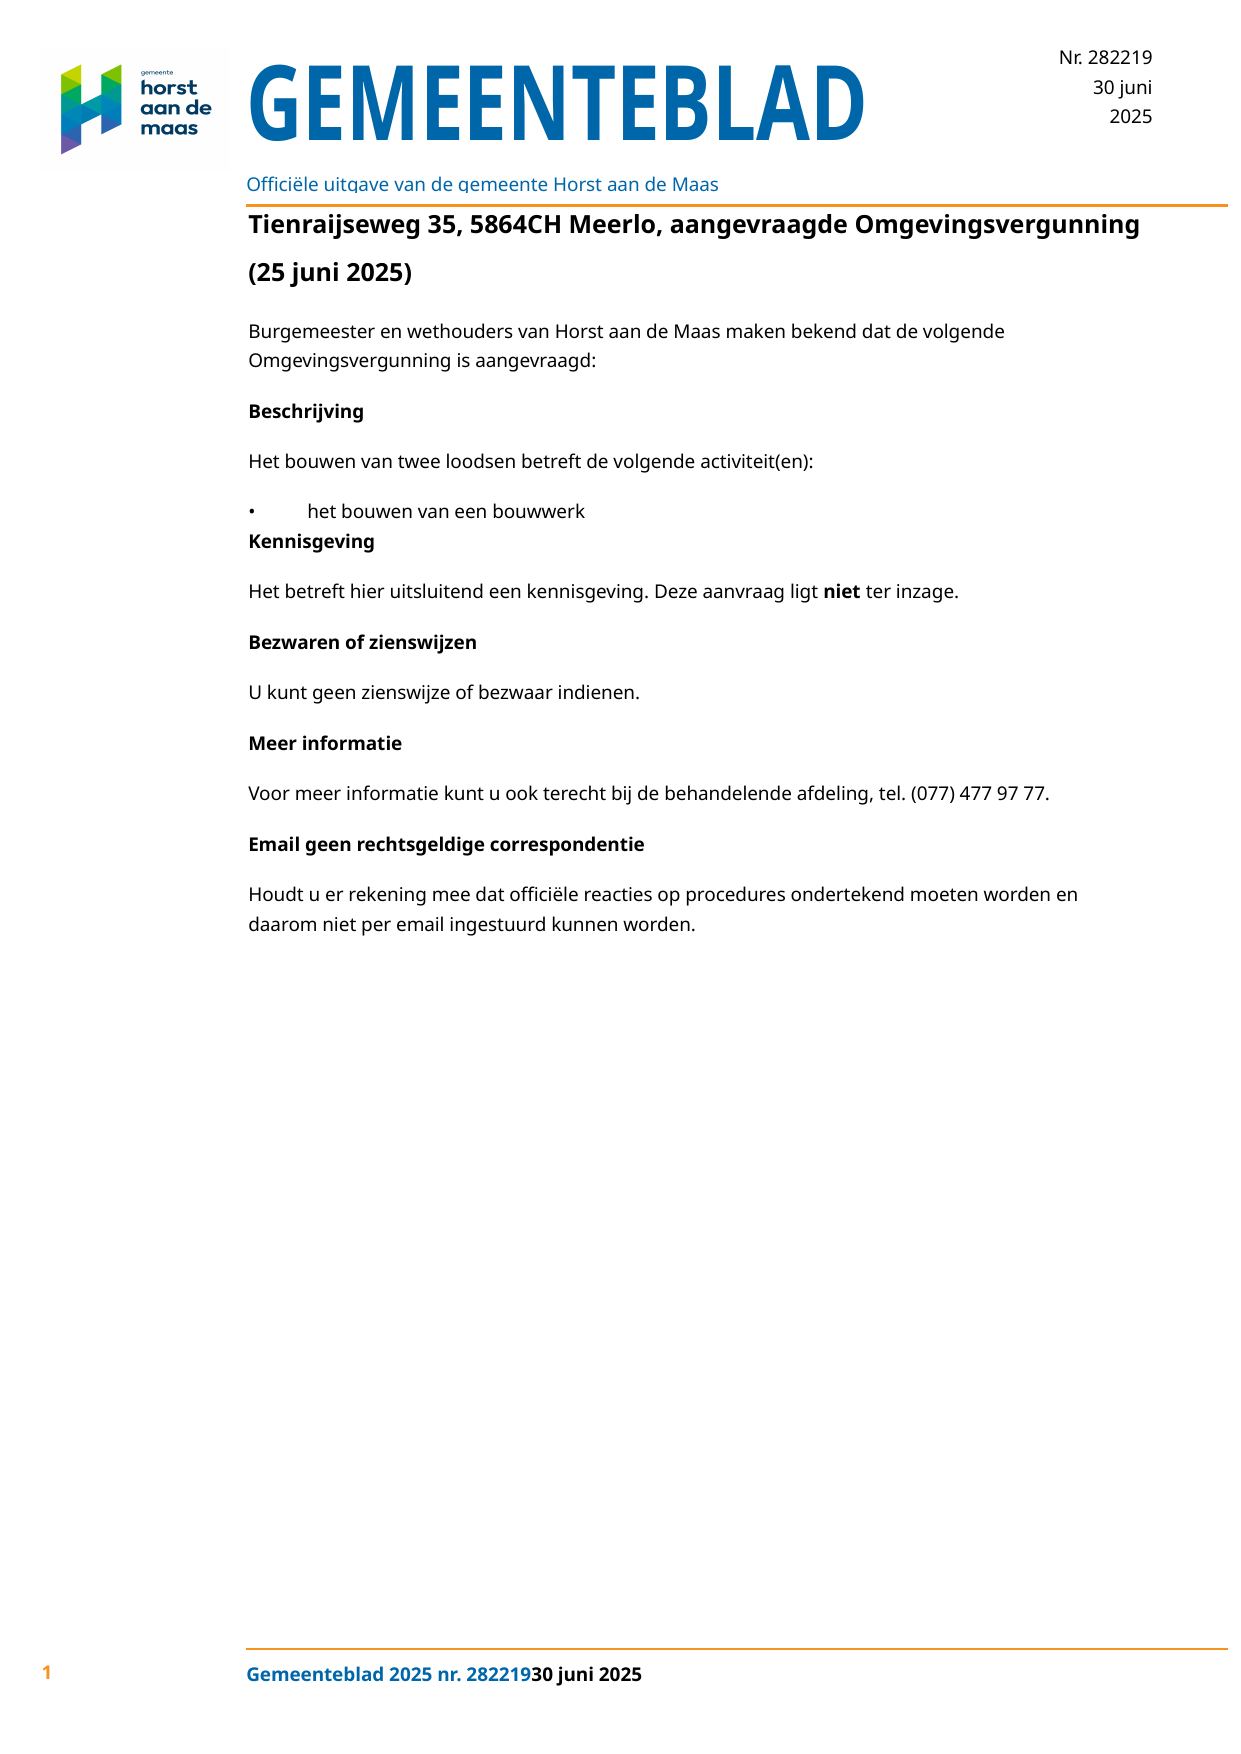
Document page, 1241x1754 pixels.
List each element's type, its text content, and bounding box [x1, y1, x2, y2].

text Voor meer informatie kunt u ook terecht bij de behandelende afdeling, tel. (077) 477 97 77. [248, 780, 1152, 806]
text Houdt u er rekening mee dat officiële reacties op procedures ondertekend moeten worden en daarom niet per email ingestuurd kunnen worden. [248, 881, 1152, 937]
text Email geen rechtsgeldige correspondentie [248, 831, 1152, 857]
text Bezwaren of zienswijzen [248, 629, 1152, 655]
picture [41, 47, 231, 172]
text Het betreft hier uitsluitend een kennisgeving. Deze aanvraag ligt niet ter inzage. [248, 579, 1152, 604]
text Tienraijseweg 35, 5864CH Meerlo, aangevraagde Omgevingsvergunning (25 juni 2025) [248, 207, 1152, 288]
text U kunt geen zienswijze of bezwaar indienen. [248, 679, 1152, 705]
text Beschrijving [248, 398, 1152, 424]
text Kennisgeving [248, 528, 1152, 554]
text Meer informatie [248, 730, 1152, 756]
text Burgemeester en wethouders van Horst aan de Maas maken bekend dat de volgende Omgevingsvergunning is aangevraagd: [248, 318, 1152, 373]
list het bouwen van een bouwwerk [248, 499, 1152, 524]
text Het bouwen van twee loodsen betreft de volgende activiteit(en): [248, 448, 1152, 474]
